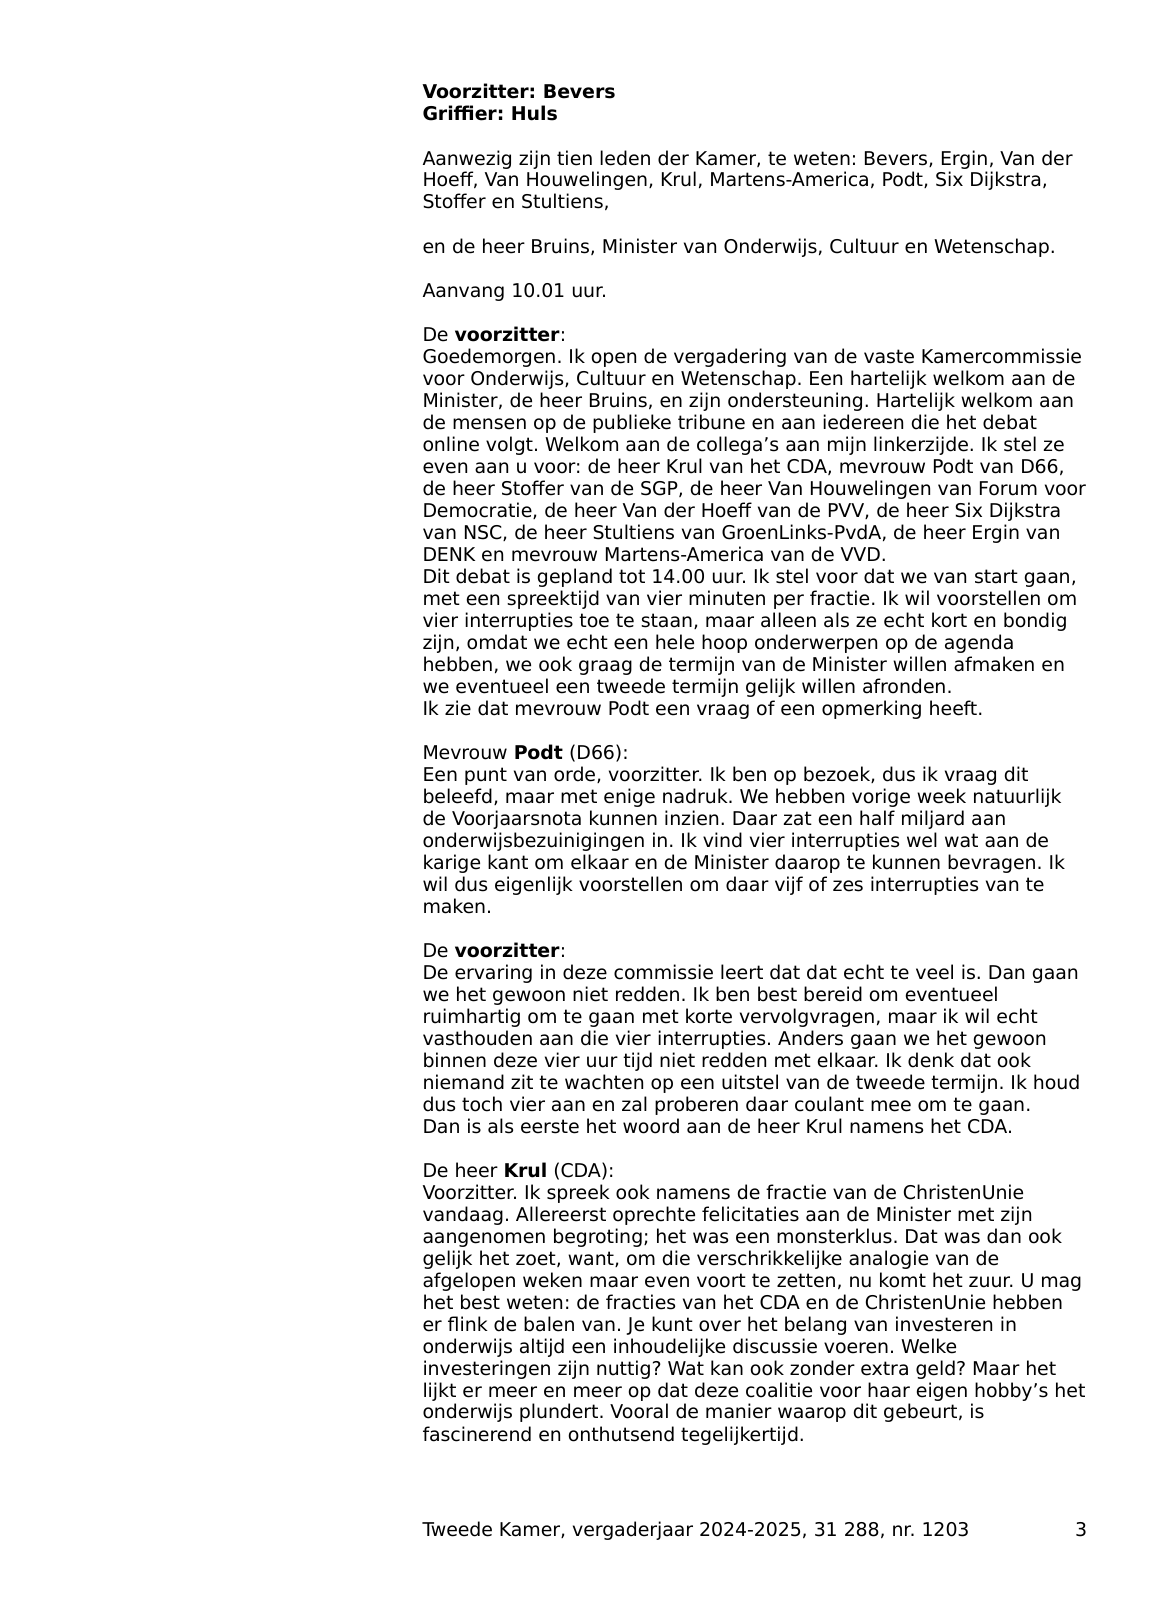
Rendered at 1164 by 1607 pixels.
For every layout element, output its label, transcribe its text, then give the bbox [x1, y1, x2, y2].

text Aanwezig zijn tien leden der Kamer, te weten: Bevers, Ergin, Van der Hoeff, Van Houwelingen, Krul, Martens-America, Podt, Six Dijkstra, Stoffer en Stultiens, [422, 147, 1087, 213]
text Dit debat is gepland tot 14.00 uur. Ik stel voor dat we van start gaan, met een spreektijd van vier minuten per fractie. Ik wil voorstellen om vier interrupties toe te staan, maar alleen als ze echt kort en bondig zijn, omdat we echt een hele hoop onderwerpen op de agenda hebben, we ook graag de termijn van de Minister willen afmaken en we eventueel een tweede termijn gelijk willen afronden. [422, 566, 1087, 697]
text Aanvang 10.01 uur. [422, 280, 1087, 302]
text Goedemorgen. Ik open de vergadering van de vaste Kamercommissie voor Onderwijs, Cultuur en Wetenschap. Een hartelijk welkom aan de Minister, de heer Bruins, en zijn ondersteuning. Hartelijk welkom aan de mensen op de publieke tribune en aan iedereen die het debat online volgt. Welkom aan de collega’s aan mijn linkerzijde. Ik stel ze even aan u voor: de heer Krul van het CDA, mevrouw Podt van D66, de heer Stoffer van de SGP, de heer Van Houwelingen van Forum voor Democratie, de heer Van der Hoeff van de PVV, de heer Six Dijkstra van NSC, de heer Stultiens van GroenLinks-PvdA, de heer Ergin van DENK en mevrouw Martens-America van de VVD. [422, 346, 1087, 566]
text Voorzitter: Bevers [422, 81, 1087, 103]
text en de heer Bruins, Minister van Onderwijs, Cultuur en Wetenschap. [422, 236, 1087, 257]
text Ik zie dat mevrouw Podt een vraag of een opmerking heeft. [422, 697, 1087, 719]
text De voorzitter: [422, 940, 1087, 962]
text De voorzitter: [422, 324, 1087, 346]
text Een punt van orde, voorzitter. Ik ben op bezoek, dus ik vraag dit beleefd, maar met enige nadruk. We hebben vorige week natuurlijk de Voorjaarsnota kunnen inzien. Daar zat een half miljard aan onderwijsbezuinigingen in. Ik vind vier interrupties wel wat aan de karige kant om elkaar en de Minister daarop te kunnen bevragen. Ik wil dus eigenlijk voorstellen om daar vijf of zes interrupties van te maken. [422, 764, 1087, 917]
text Mevrouw Podt (D66): [422, 742, 1087, 764]
text De heer Krul (CDA): [422, 1160, 1087, 1182]
text De ervaring in deze commissie leert dat dat echt te veel is. Dan gaan we het gewoon niet redden. Ik ben best bereid om eventueel ruimhartig om te gaan met korte vervolgvragen, maar ik wil echt vasthouden aan die vier interrupties. Anders gaan we het gewoon binnen deze vier uur tijd niet redden met elkaar. Ik denk dat ook niemand zit te wachten op een uitstel van de tweede termijn. Ik houd dus toch vier aan en zal proberen daar coulant mee om te gaan. [422, 962, 1087, 1116]
text Dan is als eerste het woord aan de heer Krul namens het CDA. [422, 1116, 1087, 1137]
text Voorzitter. Ik spreek ook namens de fractie van de ChristenUnie vandaag. Allereerst oprechte felicitaties aan de Minister met zijn aangenomen begroting; het was een monsterklus. Dat was dan ook gelijk het zoet, want, om die verschrikkelijke analogie van de afgelopen weken maar even voort te zetten, nu komt het zuur. U mag het best weten: de fracties van het CDA en de ChristenUnie hebben er flink de balen van. Je kunt over het belang van investeren in onderwijs altijd een inhoudelijke discussie voeren. Welke investeringen zijn nuttig? Wat kan ook zonder extra geld? Maar het lijkt er meer en meer op dat deze coalitie voor haar eigen hobby’s het onderwijs plundert. Vooral de manier waarop dit gebeurt, is fascinerend en onthutsend tegelijkertijd. [422, 1182, 1087, 1445]
text Griffier: Huls [422, 103, 1087, 125]
